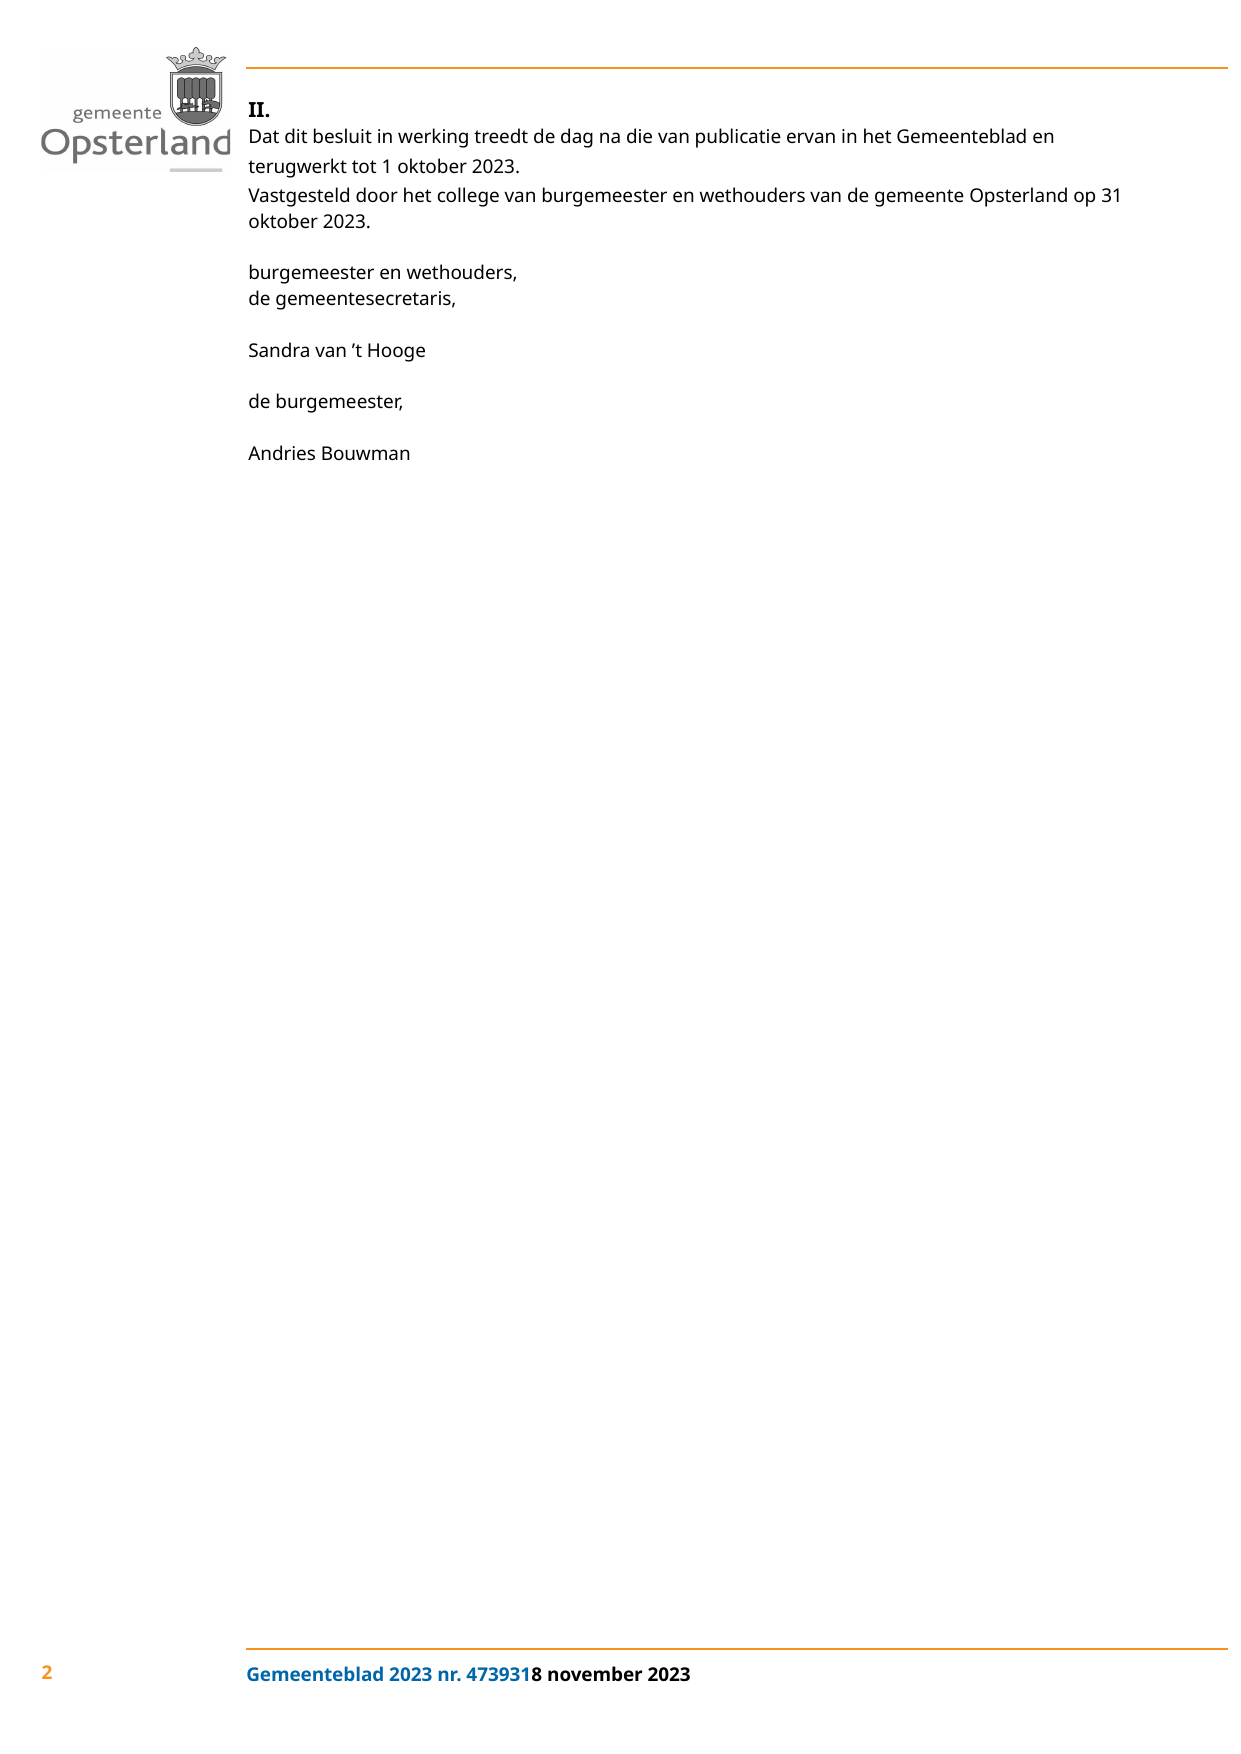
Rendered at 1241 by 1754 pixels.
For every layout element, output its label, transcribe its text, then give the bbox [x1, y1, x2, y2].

text Sandra van ’t Hooge [248, 337, 1152, 362]
text II. [248, 95, 1152, 123]
picture [41, 47, 231, 172]
text Vastgesteld door het college van burgemeester en wethouders van de gemeente Opsterland op 31 oktober 2023. [248, 182, 1152, 234]
text de burgemeester, [248, 388, 1152, 414]
text Dat dit besluit in werking treedt de dag na die van publicatie ervan in het Gemeenteblad en terugwerkt tot 1 oktober 2023. [248, 123, 1152, 178]
text burgemeester en wethouders, [248, 259, 1152, 285]
text de gemeentesecretaris, [248, 285, 1152, 311]
text Andries Bouwman [248, 440, 1152, 465]
